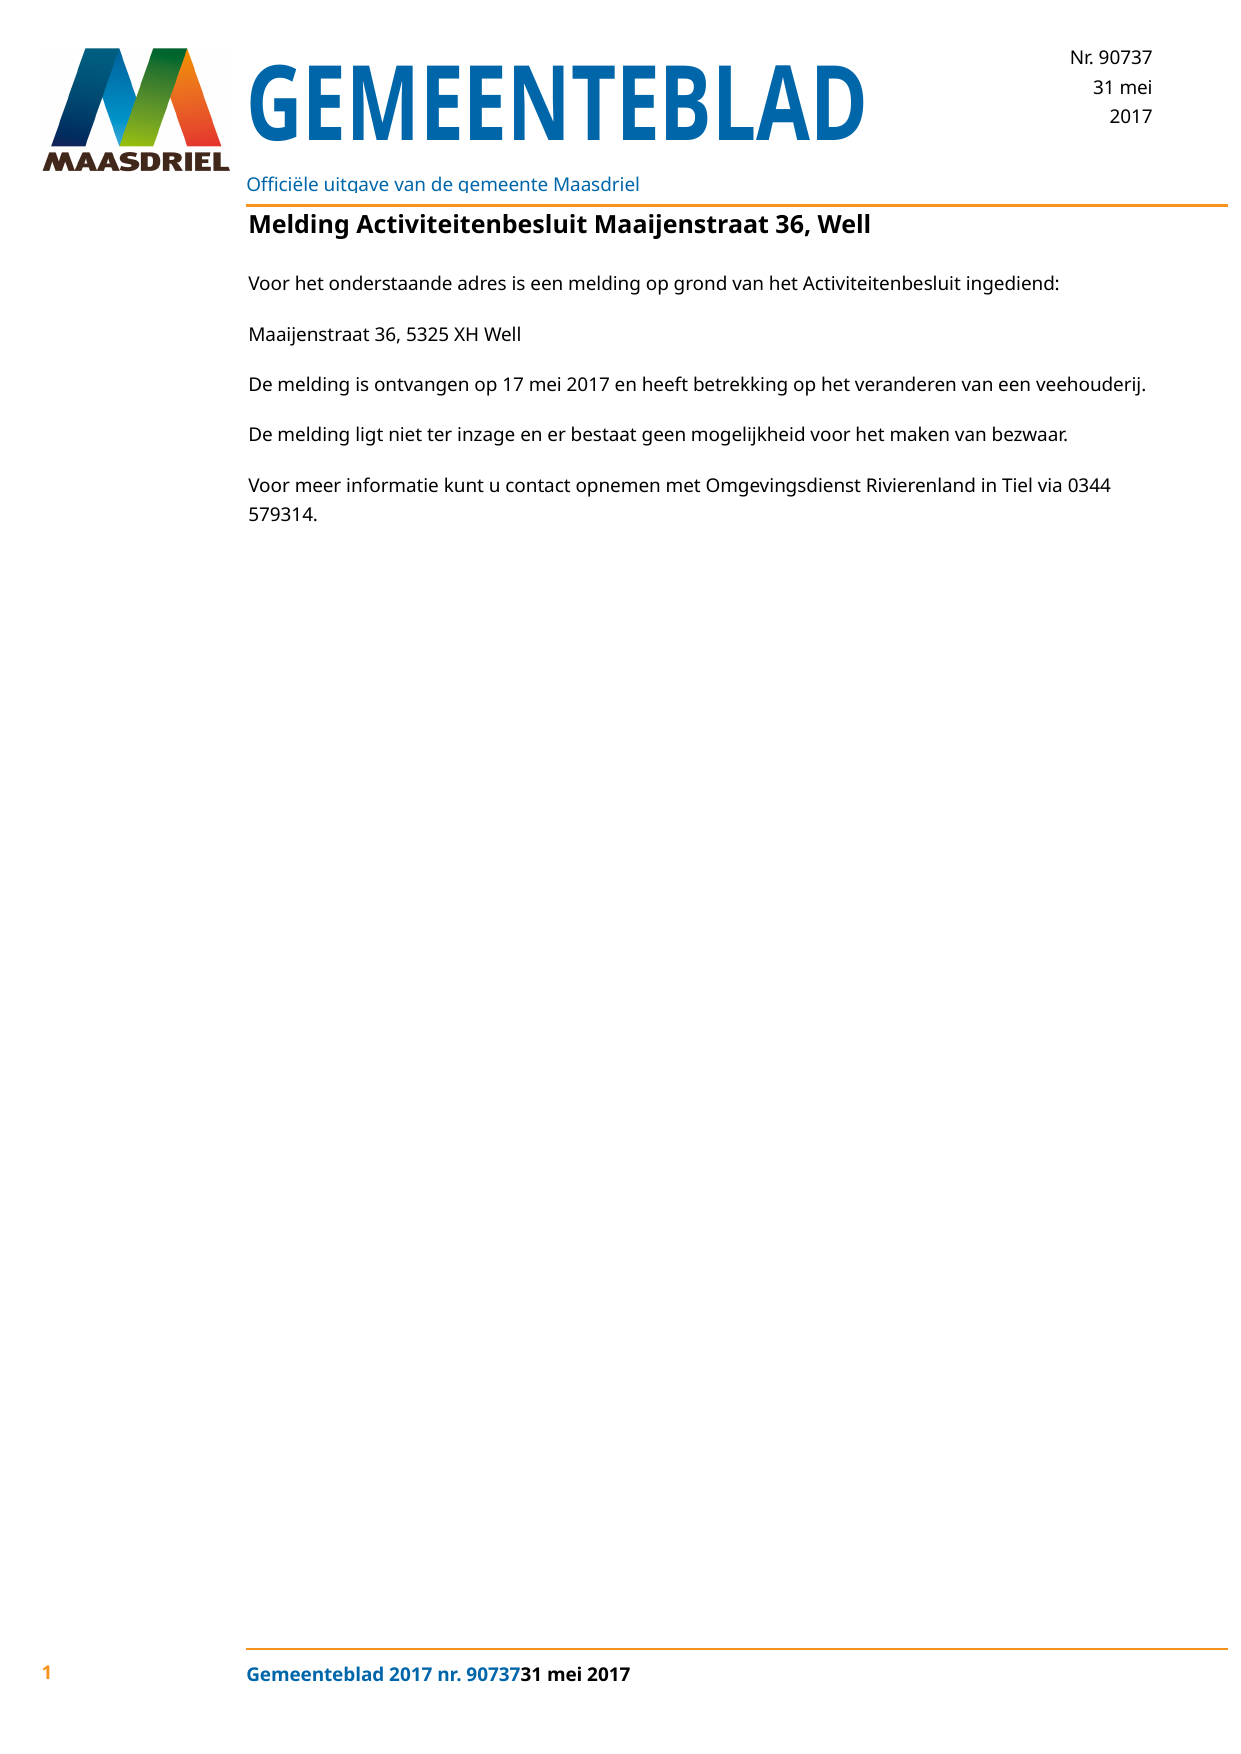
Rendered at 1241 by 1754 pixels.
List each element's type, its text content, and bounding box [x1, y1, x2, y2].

text De melding ligt niet ter inzage en er bestaat geen mogelijkheid voor het maken van bezwaar. [248, 422, 1152, 447]
text Voor het onderstaande adres is een melding op grond van het Activiteitenbesluit ingediend: [248, 270, 1152, 296]
text De melding is ontvangen op 17 mei 2017 en heeft betrekking op het veranderen van een veehouderij. [248, 371, 1152, 397]
picture [41, 47, 231, 172]
text Maaijenstraat 36, 5325 XH Well [248, 321, 1152, 346]
text Melding Activiteitenbesluit Maaijenstraat 36, Well [248, 207, 1152, 241]
text Voor meer informatie kunt u contact opnemen met Omgevingsdienst Rivierenland in Tiel via 0344 579314. [248, 472, 1152, 527]
